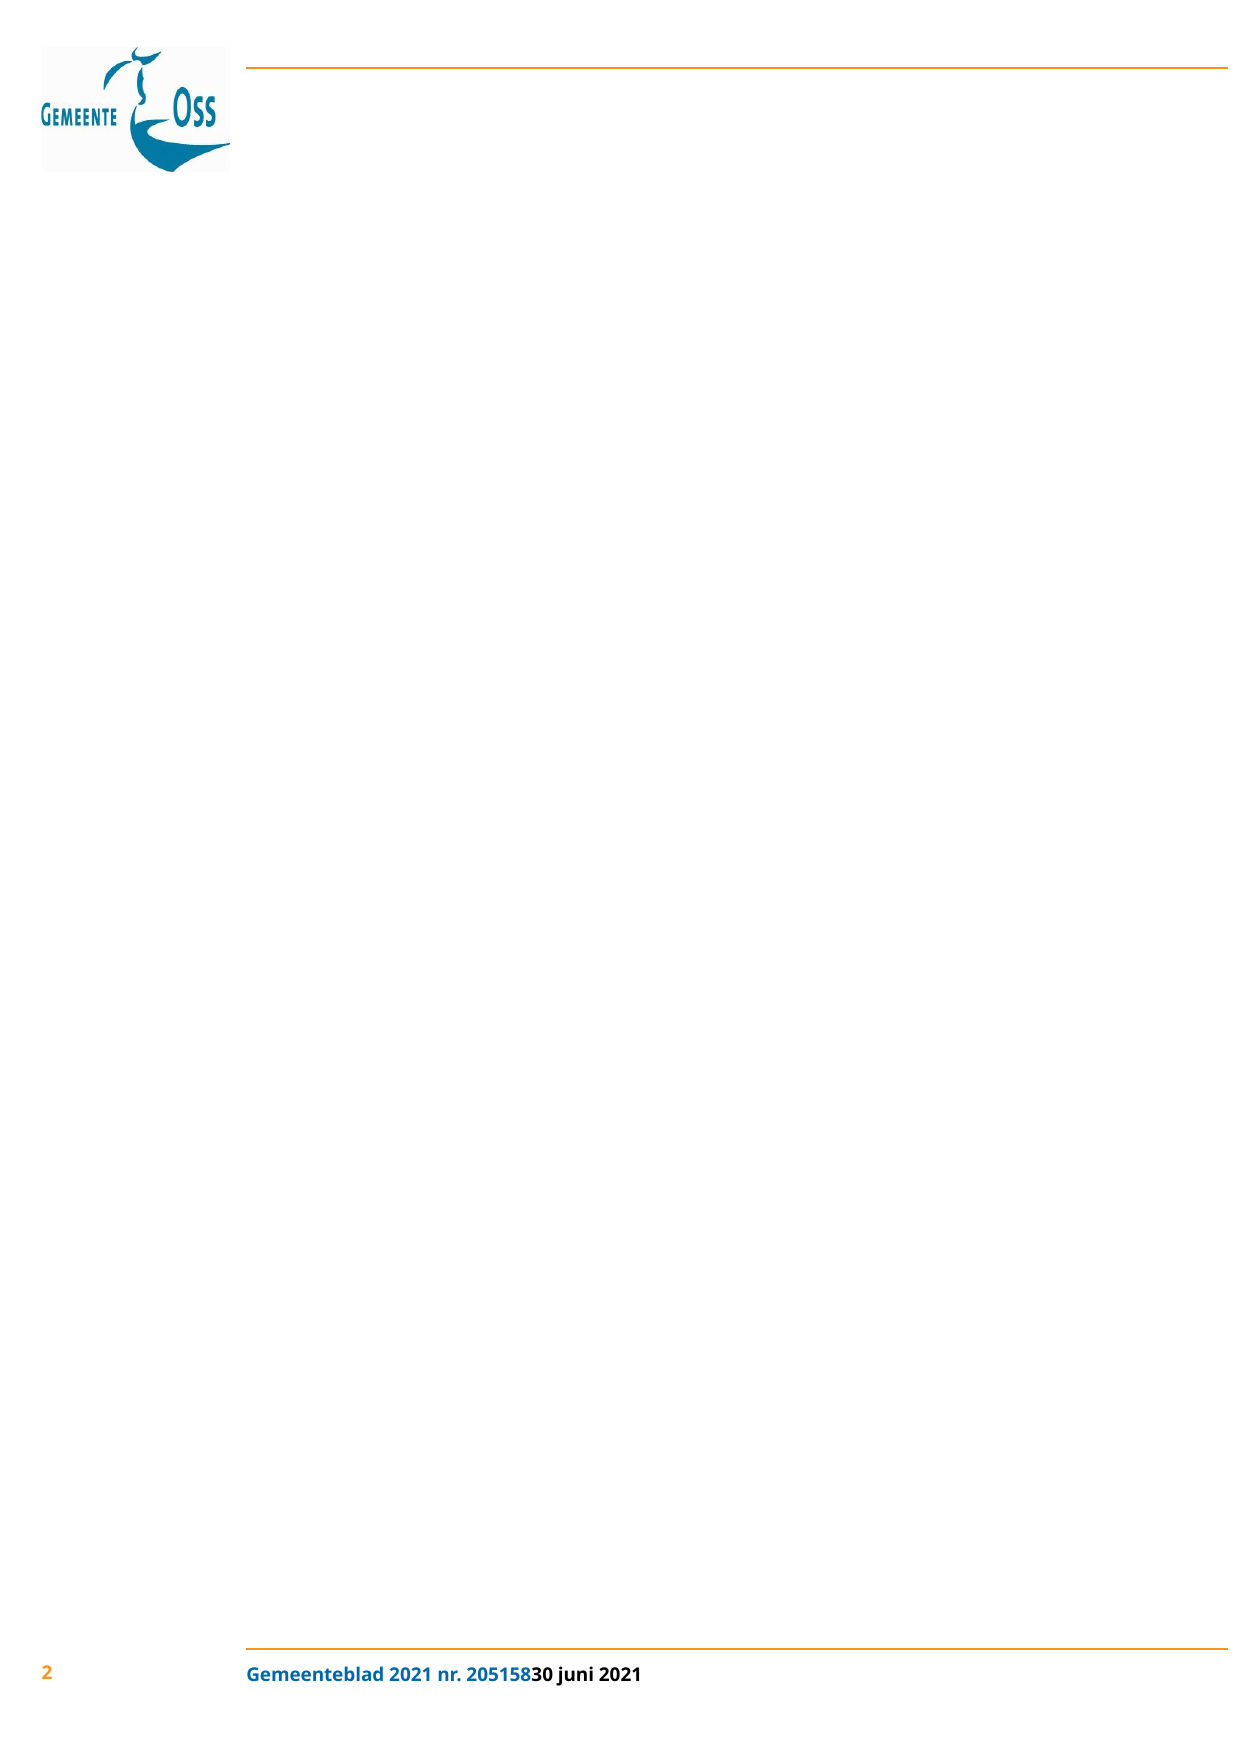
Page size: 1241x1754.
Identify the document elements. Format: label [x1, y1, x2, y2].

picture [41, 47, 231, 172]
